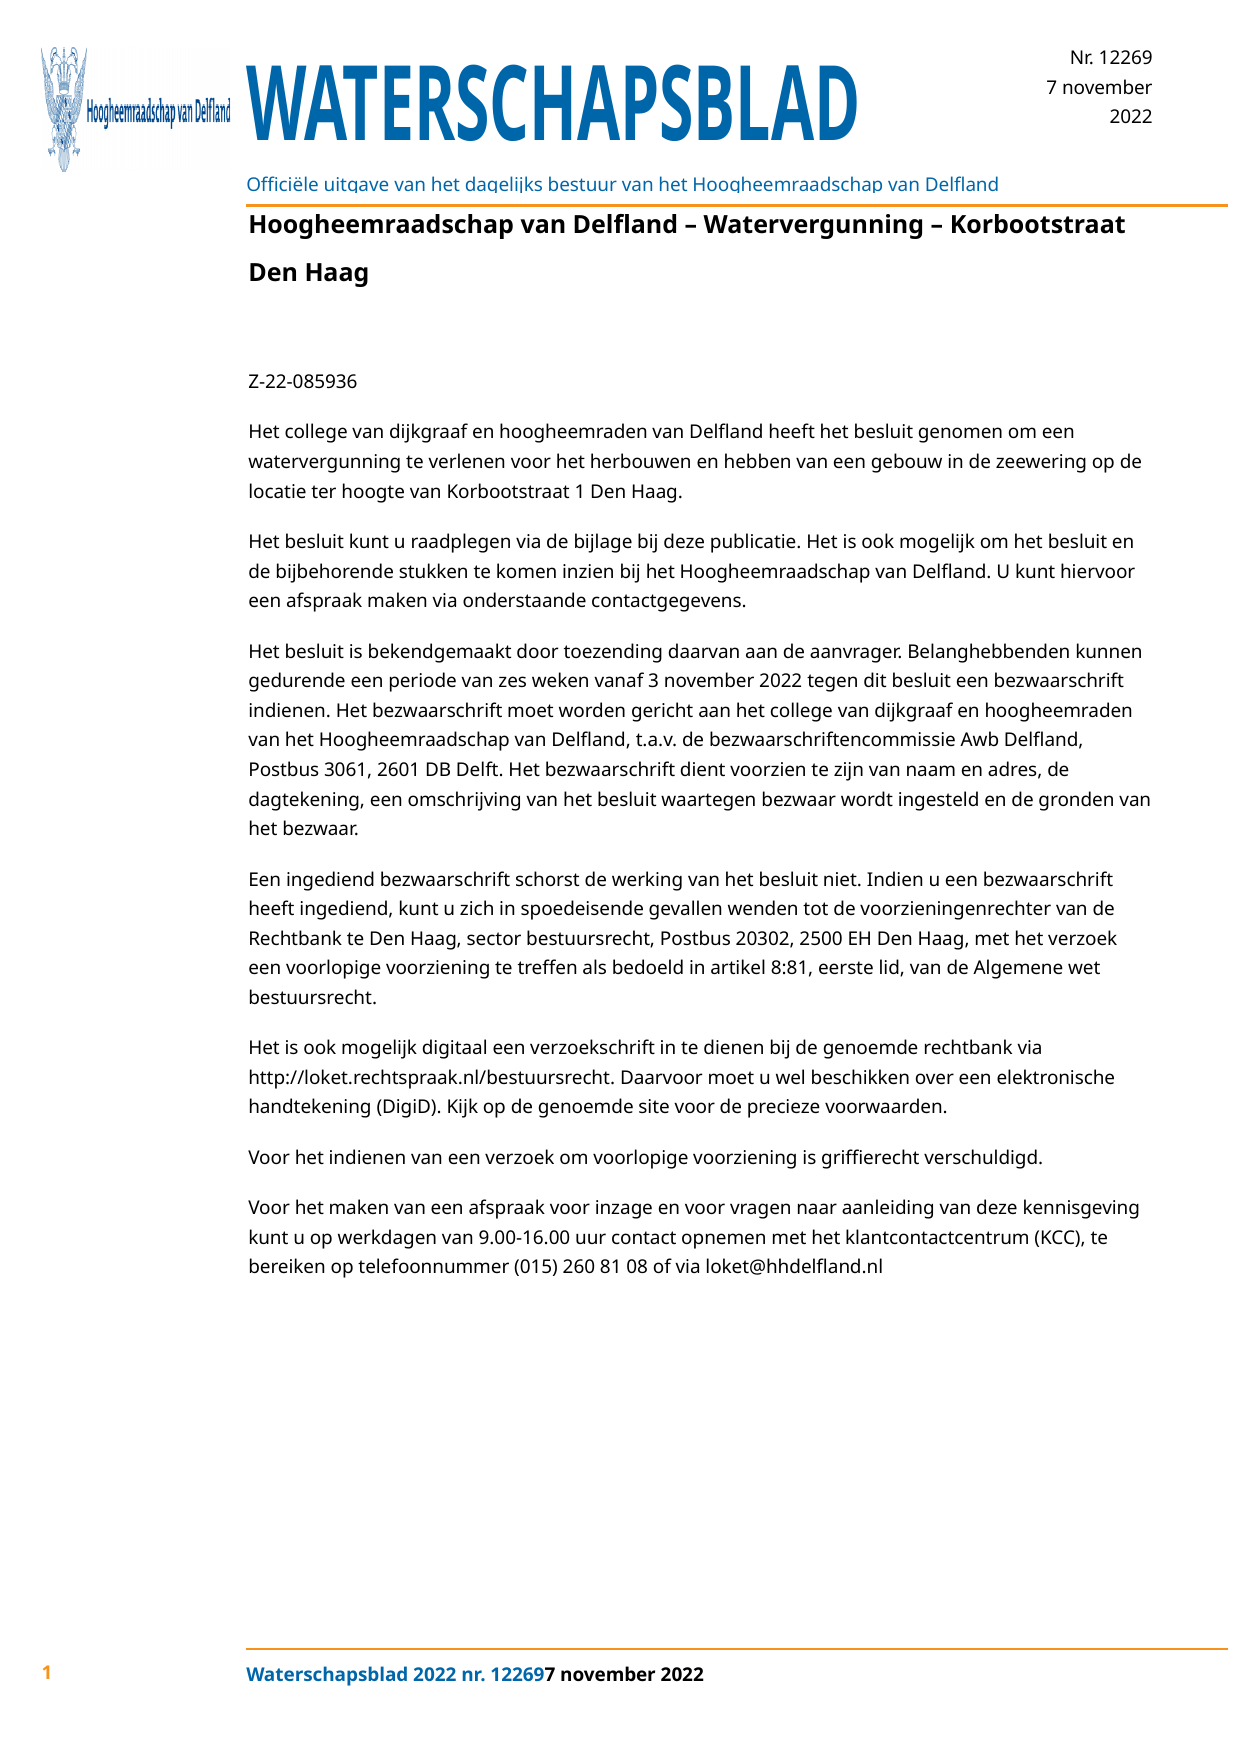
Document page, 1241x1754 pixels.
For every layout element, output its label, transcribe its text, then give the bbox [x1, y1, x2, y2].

text Het college van dijkgraaf en hoogheemraden van Delfland heeft het besluit genomen om een watervergunning te verlenen voor het herbouwen en hebben van een gebouw in de zeewering op de locatie ter hoogte van Korbootstraat 1 Den Haag. [248, 419, 1152, 504]
text Een ingediend bezwaarschrift schorst de werking van het besluit niet. Indien u een bezwaarschrift heeft ingediend, kunt u zich in spoedeisende gevallen wenden tot de voorzieningenrechter van de Rechtbank te Den Haag, sector bestuursrecht, Postbus 20302, 2500 EH Den Haag, met het verzoek een voorlopige voorziening te treffen als bedoeld in artikel 8:81, eerste lid, van de Algemene wet bestuursrecht. [248, 866, 1152, 1010]
picture [41, 47, 231, 172]
text Hoogheemraadschap van Delfland – Watervergunning – Korbootstraat Den Haag [248, 207, 1152, 288]
text Voor het maken van een afspraak voor inzage en voor vragen naar aanleiding van deze kennisgeving kunt u op werkdagen van 9.00-16.00 uur contact opnemen met het klantcontactcentrum (KCC), te bereiken op telefoonnummer (015) 260 81 08 of via loket@hhdelfland.nl [248, 1194, 1152, 1279]
text Het besluit kunt u raadplegen via de bijlage bij deze publicatie. Het is ook mogelijk om het besluit en de bijbehorende stukken te komen inzien bij het Hoogheemraadschap van Delfland. U kunt hiervoor een afspraak maken via onderstaande contactgegevens. [248, 528, 1152, 613]
text Voor het indienen van een verzoek om voorlopige voorziening is griffierecht verschuldigd. [248, 1144, 1152, 1170]
text Z-22-085936 [248, 368, 1152, 394]
text Het besluit is bekendgemaakt door toezending daarvan aan de aanvrager. Belanghebbenden kunnen gedurende een periode van zes weken vanaf 3 november 2022 tegen dit besluit een bezwaarschrift indienen. Het bezwaarschrift moet worden gericht aan het college van dijkgraaf en hoogheemraden van het Hoogheemraadschap van Delfland, t.a.v. de bezwaarschriftencommissie Awb Delfland, Postbus 3061, 2601 DB Delft. Het bezwaarschrift dient voorzien te zijn van naam en adres, de dagtekening, een omschrijving van het besluit waartegen bezwaar wordt ingesteld en de gronden van het bezwaar. [248, 638, 1152, 841]
text Het is ook mogelijk digitaal een verzoekschrift in te dienen bij de genoemde rechtbank via http://loket.rechtspraak.nl/bestuursrecht. Daarvoor moet u wel beschikken over een elektronische handtekening (DigiD). Kijk op de genoemde site voor de precieze voorwaarden. [248, 1034, 1152, 1119]
